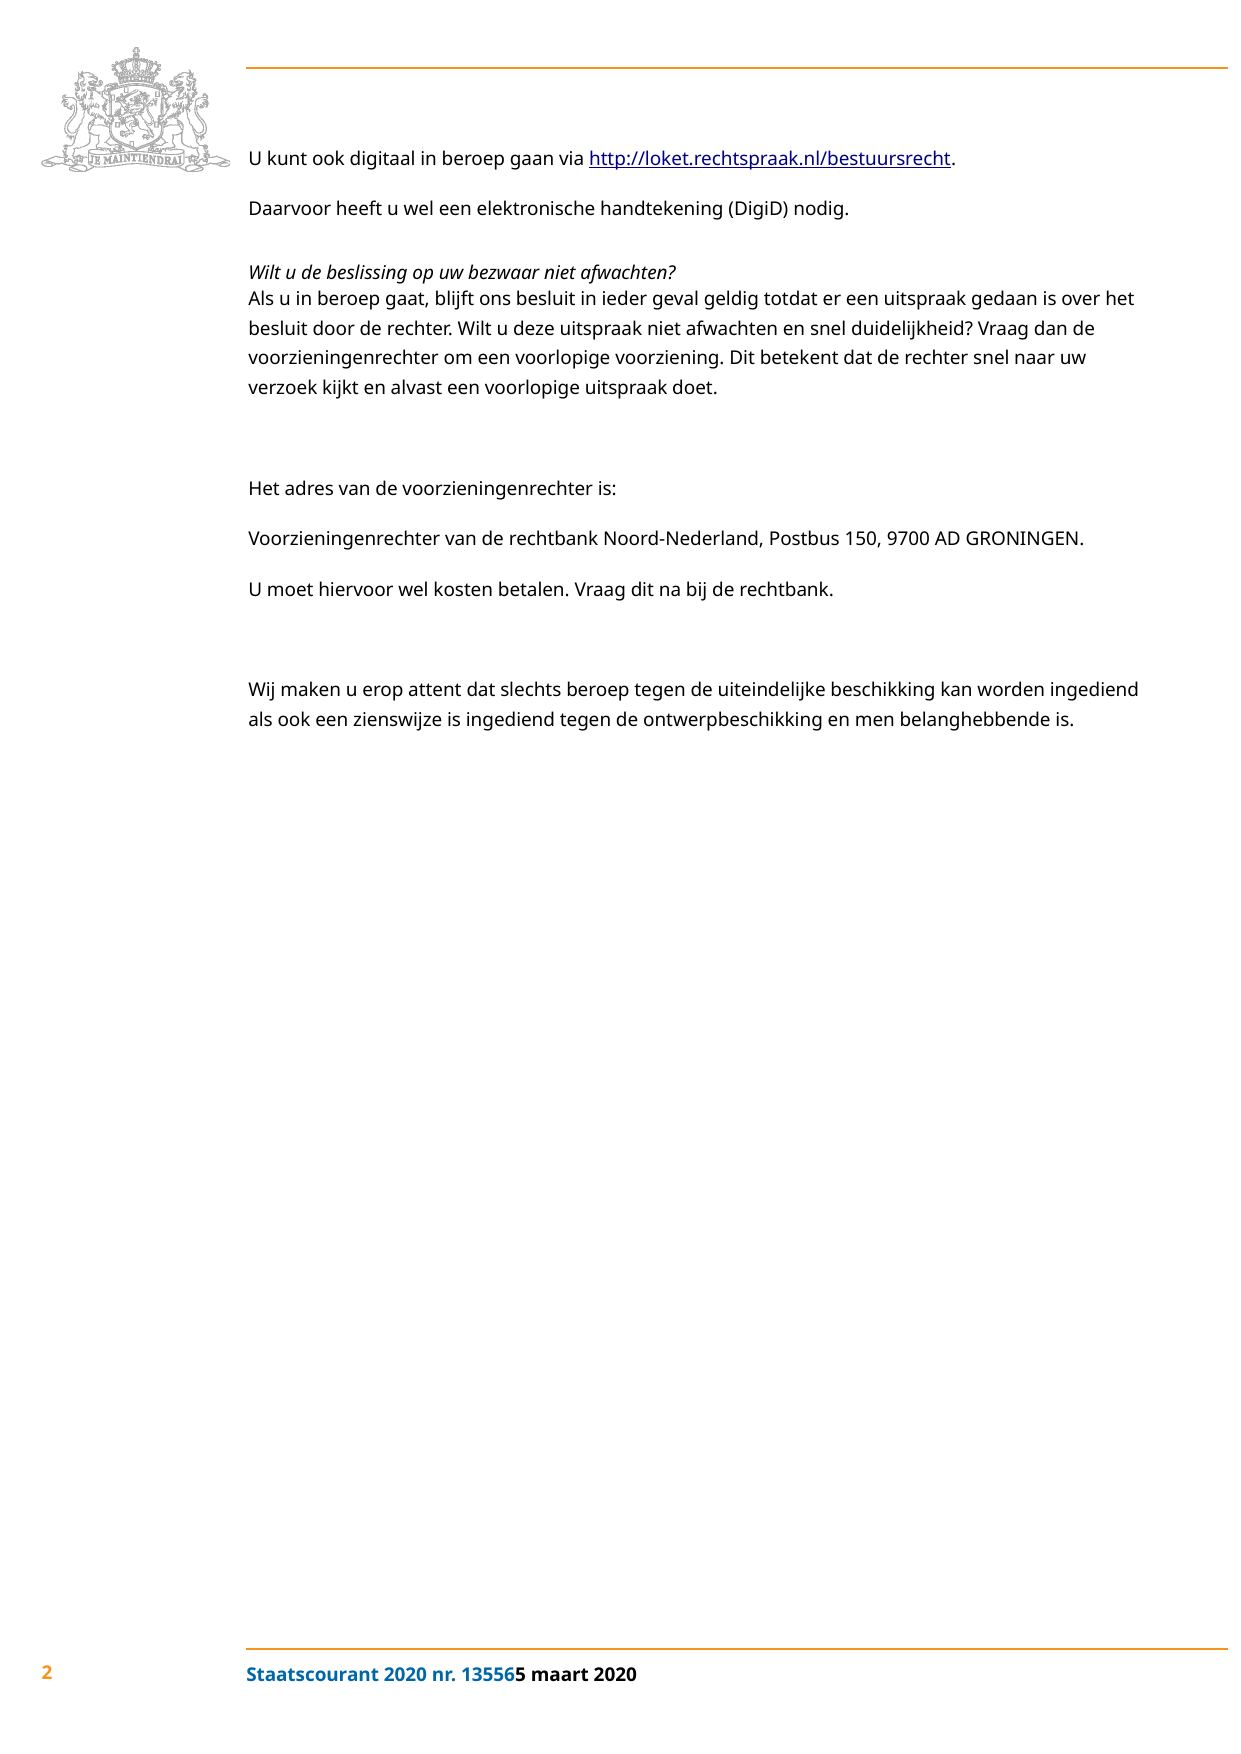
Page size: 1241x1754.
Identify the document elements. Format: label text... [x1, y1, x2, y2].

text Het adres van de voorzieningenrechter is: [248, 475, 1152, 501]
text Voorzieningenrechter van de rechtbank Noord-Nederland, Postbus 150, 9700 AD GRONINGEN. [248, 525, 1152, 551]
text Wilt u de beslissing op uw bezwaar niet afwachten? [248, 259, 1152, 285]
picture [41, 47, 231, 172]
text Als u in beroep gaat, blijft ons besluit in ieder geval geldig totdat er een uitspraak gedaan is over het besluit door de rechter. Wilt u deze uitspraak niet afwachten en snel duidelijkheid? Vraag dan de voorzieningenrechter om een voorlopige voorziening. Dit betekent dat de rechter snel naar uw verzoek kijkt en alvast een voorlopige uitspraak doet. [248, 285, 1152, 400]
text U moet hiervoor wel kosten betalen. Vraag dit na bij de rechtbank. [248, 576, 1152, 601]
text U kunt ook digitaal in beroep gaan via http://loket.rechtspraak.nl/bestuursrecht. [248, 145, 1152, 171]
text Wij maken u erop attent dat slechts beroep tegen de uiteindelijke beschikking kan worden ingediend als ook een zienswijze is ingediend tegen de ontwerpbeschikking en men belanghebbende is. [248, 677, 1152, 732]
text Daarvoor heeft u wel een elektronische handtekening (DigiD) nodig. [248, 196, 1152, 221]
